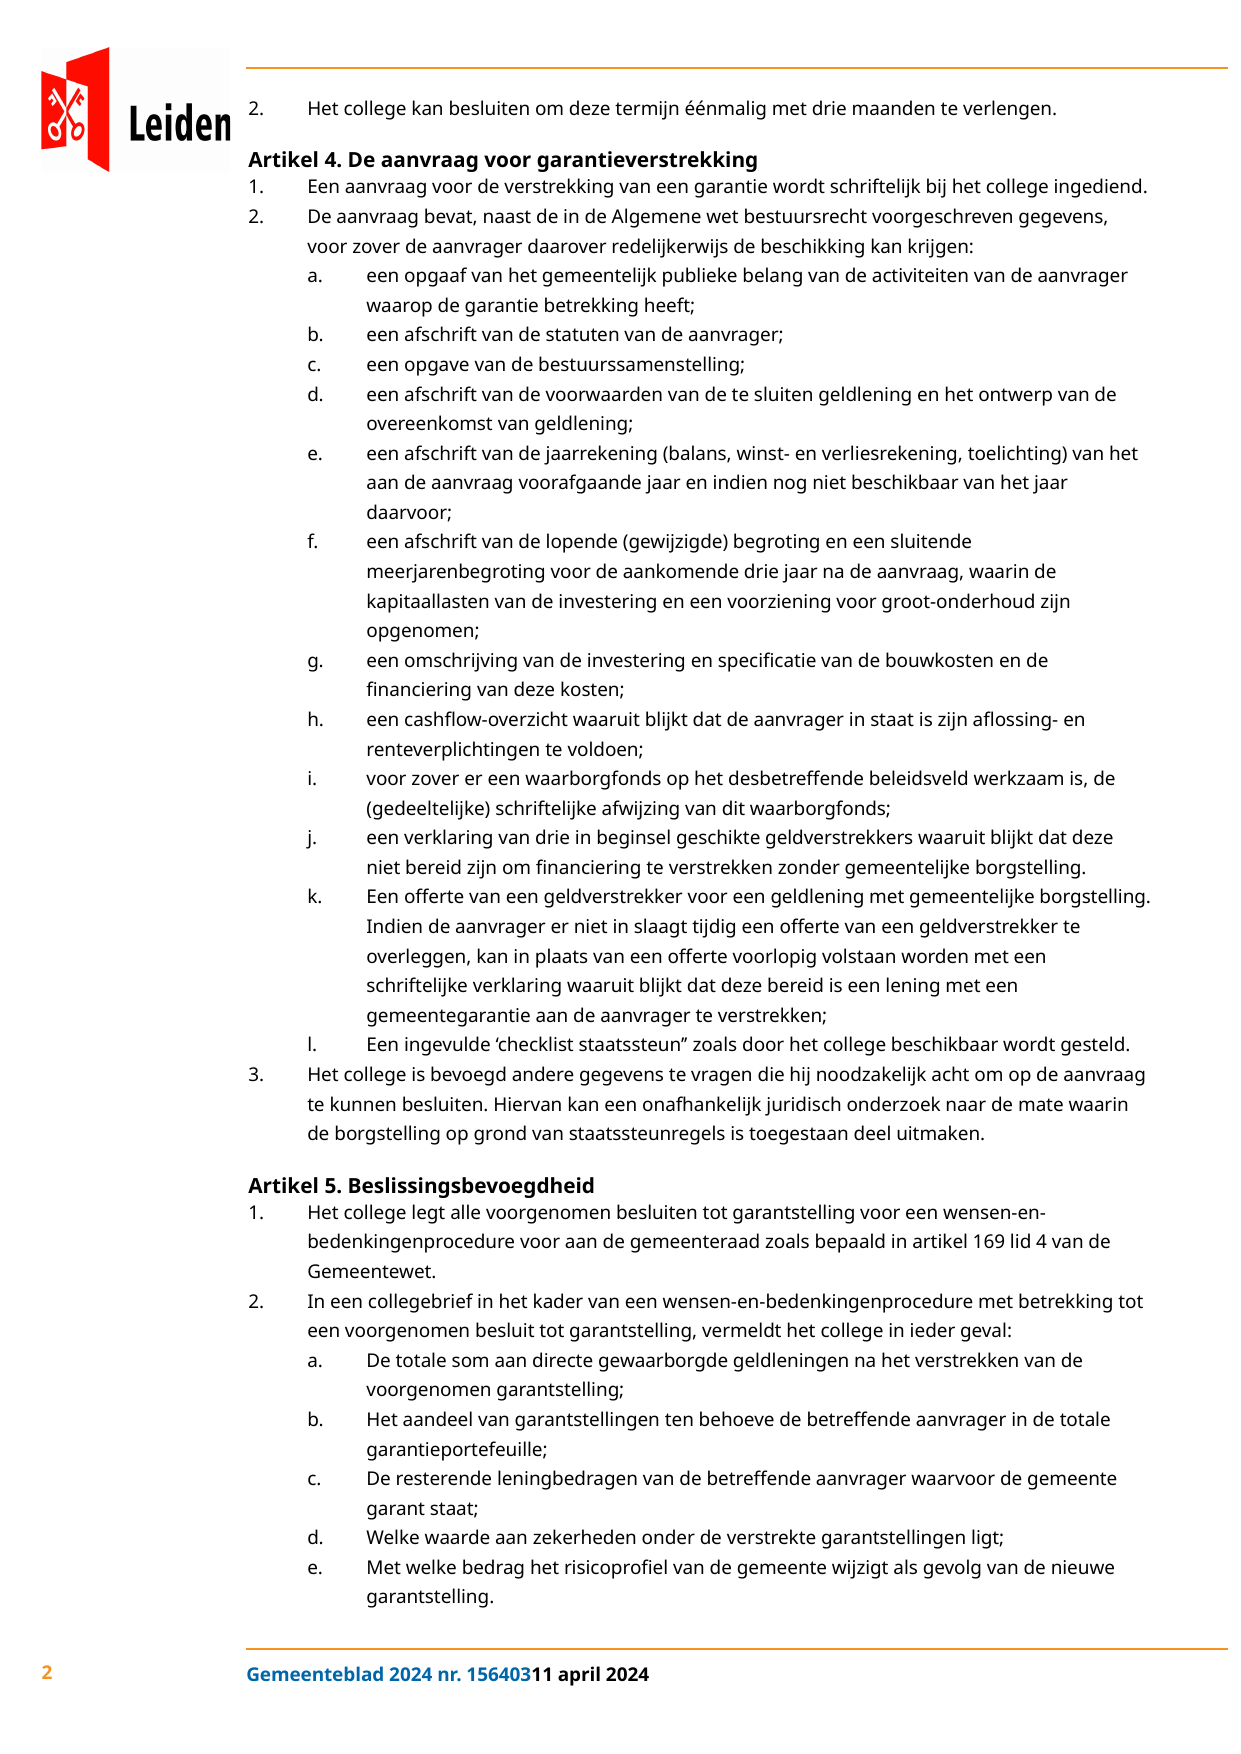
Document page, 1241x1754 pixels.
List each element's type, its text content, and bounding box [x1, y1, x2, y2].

list Het college kan besluiten om deze termijn éénmalig met drie maanden te verlengen. [248, 95, 1152, 121]
list De resterende leningbedragen van de betreffende aanvrager waarvoor de gemeente garant staat; [307, 1465, 1152, 1521]
list De aanvraag bevat, naast de in de Algemene wet bestuursrecht voorgeschreven gegevens, voor zover de aanvrager daarover redelijkerwijs de beschikking kan krijgen: [248, 203, 1152, 258]
list Welke waarde aan zekerheden onder de verstrekte garantstellingen ligt; [307, 1524, 1152, 1550]
list een afschrift van de statuten van de aanvrager; [307, 322, 1152, 347]
list Een aanvraag voor de verstrekking van een garantie wordt schriftelijk bij het college ingediend. [248, 174, 1152, 199]
list De totale som aan directe gewaarborgde geldleningen na het verstrekken van de voorgenomen garantstelling; [307, 1347, 1152, 1402]
text Artikel 4. De aanvraag voor garantieverstrekking [248, 145, 1152, 174]
list een afschrift van de lopende (gewijzigde) begroting en een sluitende meerjarenbegroting voor de aankomende drie jaar na de aanvraag, waarin de kapitaallasten van de investering en een voorziening voor groot-onderhoud zijn opgenomen; [307, 529, 1152, 643]
list een cashflow-overzicht waaruit blijkt dat de aanvrager in staat is zijn aflossing- en renteverplichtingen te voldoen; [307, 706, 1152, 761]
list voor zover er een waarborgfonds op het desbetreffende beleidsveld werkzaam is, de (gedeeltelijke) schriftelijke afwijzing van dit waarborgfonds; [307, 765, 1152, 821]
text Artikel 5. Beslissingsbevoegdheid [248, 1171, 1152, 1199]
list Het college legt alle voorgenomen besluiten tot garantstelling voor een wensen-en-bedenkingenprocedure voor aan de gemeenteraad zoals bepaald in artikel 169 lid 4 van de Gemeentewet. [248, 1199, 1152, 1284]
list Een ingevulde ‘checklist staatssteun’’ zoals door het college beschikbaar wordt gesteld. [307, 1032, 1152, 1057]
list een afschrift van de voorwaarden van de te sluiten geldlening en het ontwerp van de overeenkomst van geldlening; [307, 381, 1152, 436]
list een omschrijving van de investering en specificatie van de bouwkosten en de financiering van deze kosten; [307, 647, 1152, 702]
list In een collegebrief in het kader van een wensen-en-bedenkingenprocedure met betrekking tot een voorgenomen besluit tot garantstelling, vermeldt het college in ieder geval: [248, 1288, 1152, 1343]
list Met welke bedrag het risicoprofiel van de gemeente wijzigt als gevolg van de nieuwe garantstelling. [307, 1554, 1152, 1609]
list een opgaaf van het gemeentelijk publieke belang van de activiteiten van de aanvrager waarop de garantie betrekking heeft; [307, 262, 1152, 318]
list een verklaring van drie in beginsel geschikte geldverstrekkers waaruit blijkt dat deze niet bereid zijn om financiering te verstrekken zonder gemeentelijke borgstelling. [307, 824, 1152, 880]
list Het college is bevoegd andere gegevens te vragen die hij noodzakelijk acht om op de aanvraag te kunnen besluiten. Hiervan kan een onafhankelijk juridisch onderzoek naar de mate waarin de borgstelling op grond van staatssteunregels is toegestaan deel uitmaken. [248, 1061, 1152, 1146]
picture [41, 47, 231, 172]
list een opgave van de bestuurssamenstelling; [307, 351, 1152, 377]
list Het aandeel van garantstellingen ten behoeve de betreffende aanvrager in de totale garantieportefeuille; [307, 1406, 1152, 1462]
list een afschrift van de jaarrekening (balans, winst- en verliesrekening, toelichting) van het aan de aanvraag voorafgaande jaar en indien nog niet beschikbaar van het jaar daarvoor; [307, 440, 1152, 525]
list Een offerte van een geldverstrekker voor een geldlening met gemeentelijke borgstelling. Indien de aanvrager er niet in slaagt tijdig een offerte van een geldverstrekker te overleggen, kan in plaats van een offerte voorlopig volstaan worden met een schriftelijke verklaring waaruit blijkt dat deze bereid is een lening met een gemeentegarantie aan de aanvrager te verstrekken; [307, 884, 1152, 1028]
